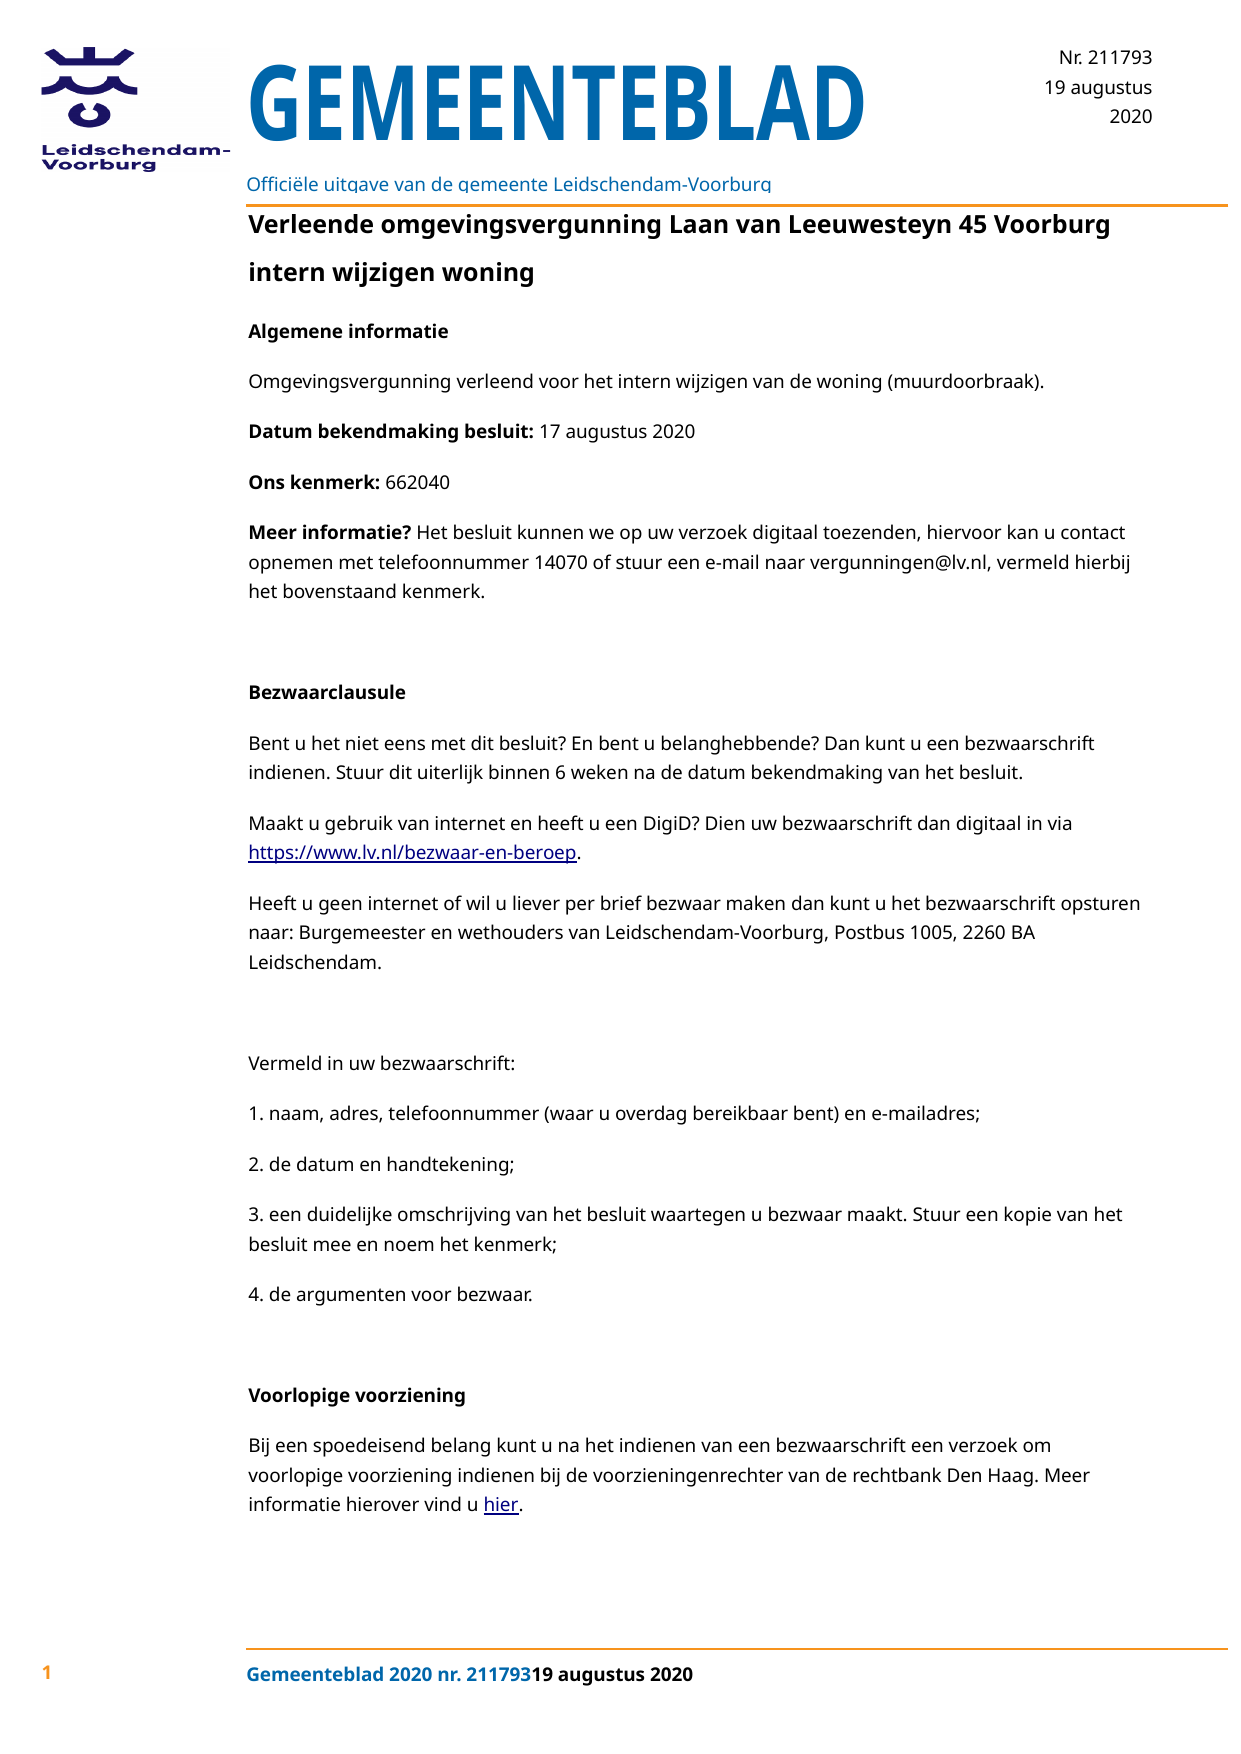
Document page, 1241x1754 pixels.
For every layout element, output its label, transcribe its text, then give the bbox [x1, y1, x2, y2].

text Maakt u gebruik van internet en heeft u een DigiD? Dien uw bezwaarschrift dan digitaal in via https://www.lv.nl/bezwaar-en-beroep. [248, 810, 1152, 865]
text Ons kenmerk: 662040 [248, 469, 1152, 495]
text Datum bekendmaking besluit: 17 augustus 2020 [248, 419, 1152, 444]
text 1. naam, adres, telefoonnummer (waar u overdag bereikbaar bent) en e-mailadres; [248, 1100, 1152, 1126]
text Bezwaarclausule [248, 679, 1152, 705]
text 2. de datum en handtekening; [248, 1151, 1152, 1177]
text Bent u het niet eens met dit besluit? En bent u belanghebbende? Dan kunt u een bezwaarschrift indienen. Stuur dit uiterlijk binnen 6 weken na de datum bekendmaking van het besluit. [248, 730, 1152, 785]
text Bij een spoedeisend belang kunt u na het indienen van een bezwaarschrift een verzoek om voorlopige voorziening indienen bij de voorzieningenrechter van de rechtbank Den Haag. Meer informatie hierover vind u hier. [248, 1432, 1152, 1517]
text Algemene informatie [248, 318, 1152, 344]
text Omgevingsvergunning verleend voor het intern wijzigen van de woning (muurdoorbraak). [248, 368, 1152, 394]
text Verleende omgevingsvergunning Laan van Leeuwesteyn 45 Voorburg intern wijzigen woning [248, 207, 1152, 288]
picture [41, 47, 231, 172]
text Heeft u geen internet of wil u liever per brief bezwaar maken dan kunt u het bezwaarschrift opsturen naar: Burgemeester en wethouders van Leidschendam-Voorburg, Postbus 1005, 2260 BA Leidschendam. [248, 890, 1152, 975]
text Vermeld in uw bezwaarschrift: [248, 1050, 1152, 1076]
text 3. een duidelijke omschrijving van het besluit waartegen u bezwaar maakt. Stuur een kopie van het besluit mee en noem het kenmerk; [248, 1201, 1152, 1257]
text 4. de argumenten voor bezwaar. [248, 1281, 1152, 1307]
text Voorlopige voorziening [248, 1382, 1152, 1408]
text Meer informatie? Het besluit kunnen we op uw verzoek digitaal toezenden, hiervoor kan u contact opnemen met telefoonnummer 14070 of stuur een e-mail naar vergunningen@lv.nl, vermeld hierbij het bovenstaand kenmerk. [248, 519, 1152, 604]
